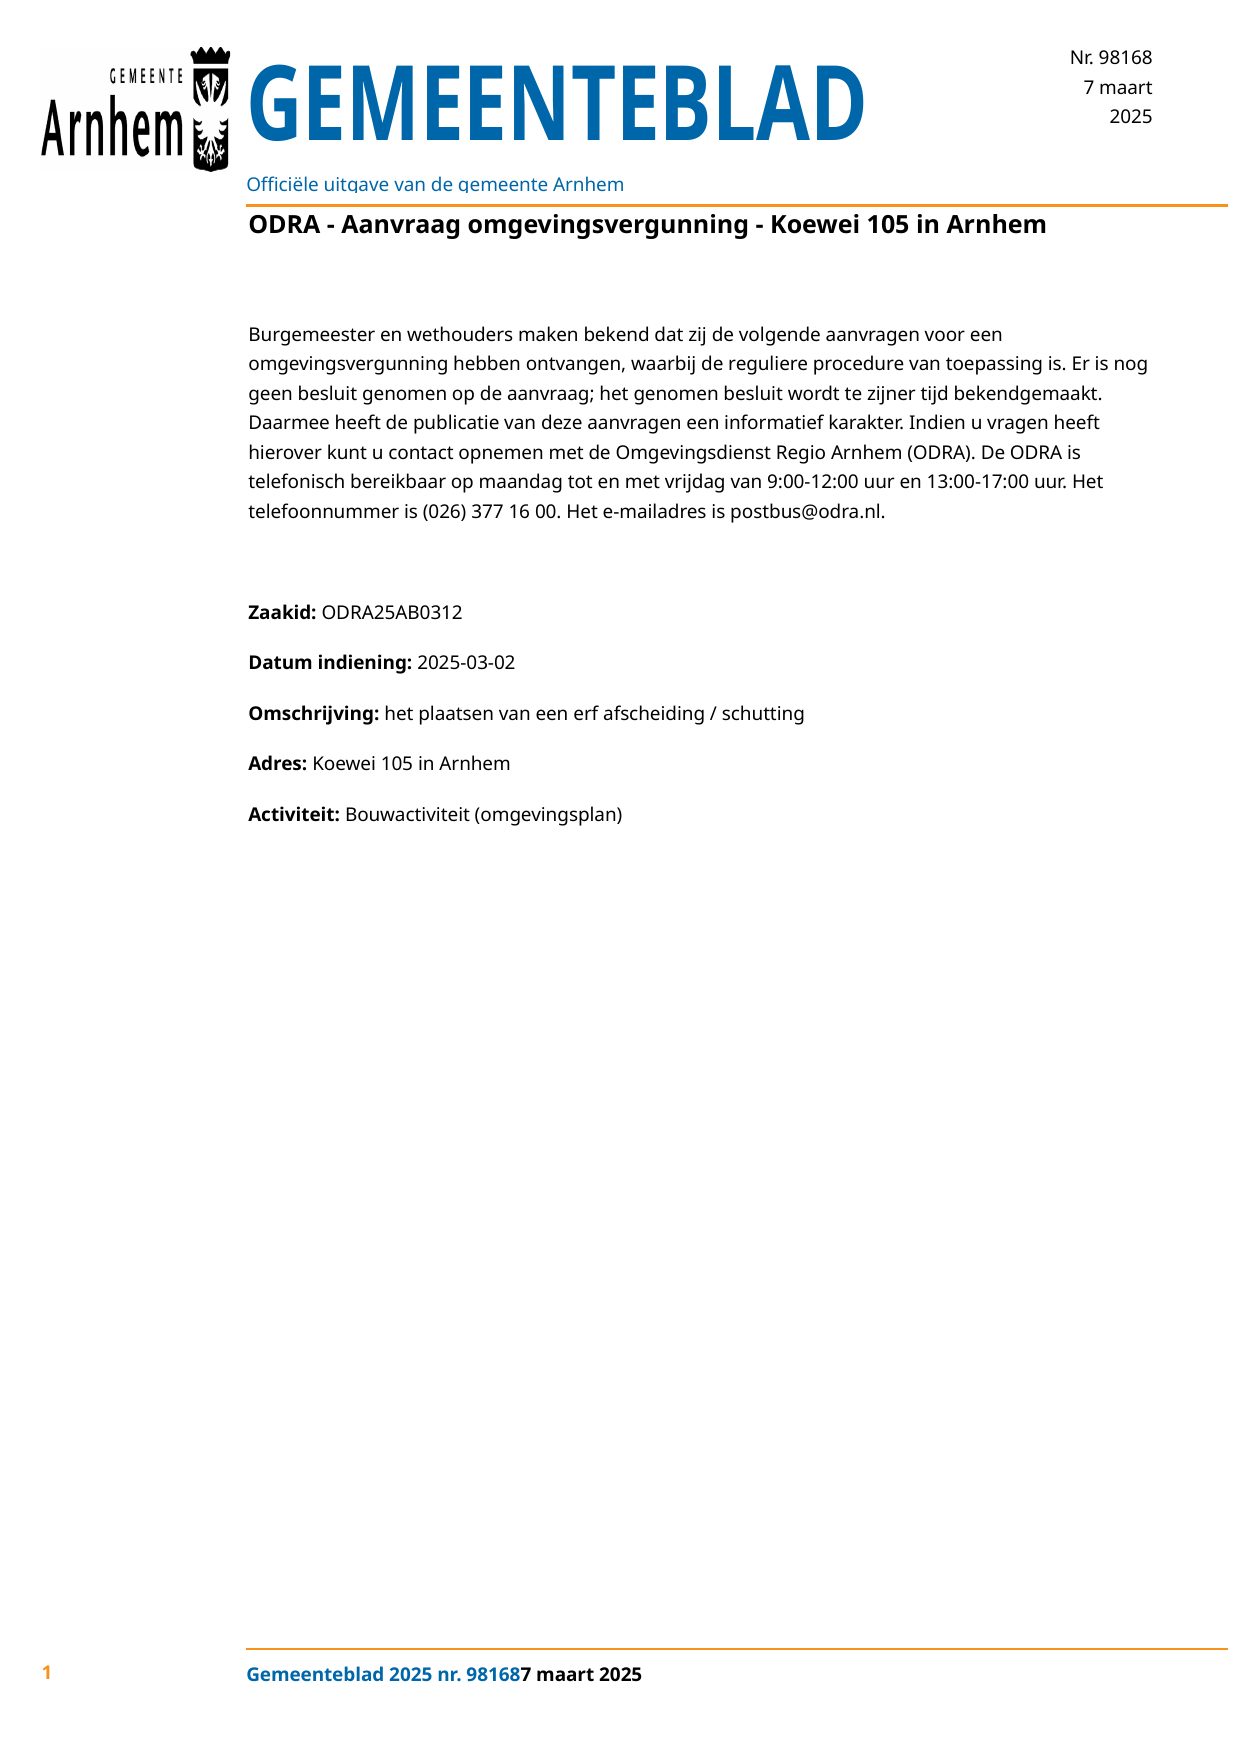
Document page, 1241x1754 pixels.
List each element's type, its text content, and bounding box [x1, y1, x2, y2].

text Omschrijving: het plaatsen van een erf afscheiding / schutting [248, 700, 1152, 726]
picture [41, 47, 231, 172]
text Zaakid: ODRA25AB0312 [248, 599, 1152, 625]
text Activiteit: Bouwactiviteit (omgevingsplan) [248, 801, 1152, 826]
text Datum indiening: 2025-03-02 [248, 649, 1152, 675]
text Adres: Koewei 105 in Arnhem [248, 750, 1152, 776]
text ODRA - Aanvraag omgevingsvergunning - Koewei 105 in Arnhem [248, 207, 1152, 241]
text Burgemeester en wethouders maken bekend dat zij de volgende aanvragen voor een omgevingsvergunning hebben ontvangen, waarbij de reguliere procedure van toepassing is. Er is nog geen besluit genomen op de aanvraag; het genomen besluit wordt te zijner tijd bekendgemaakt. Daarmee heeft de publicatie van deze aanvragen een informatief karakter. Indien u vragen heeft hierover kunt u contact opnemen met de Omgevingsdienst Regio Arnhem (ODRA). De ODRA is telefonisch bereikbaar op maandag tot en met vrijdag van 9:00-12:00 uur en 13:00-17:00 uur. Het telefoonnummer is (026) 377 16 00. Het e-mailadres is postbus@odra.nl. [248, 321, 1152, 524]
